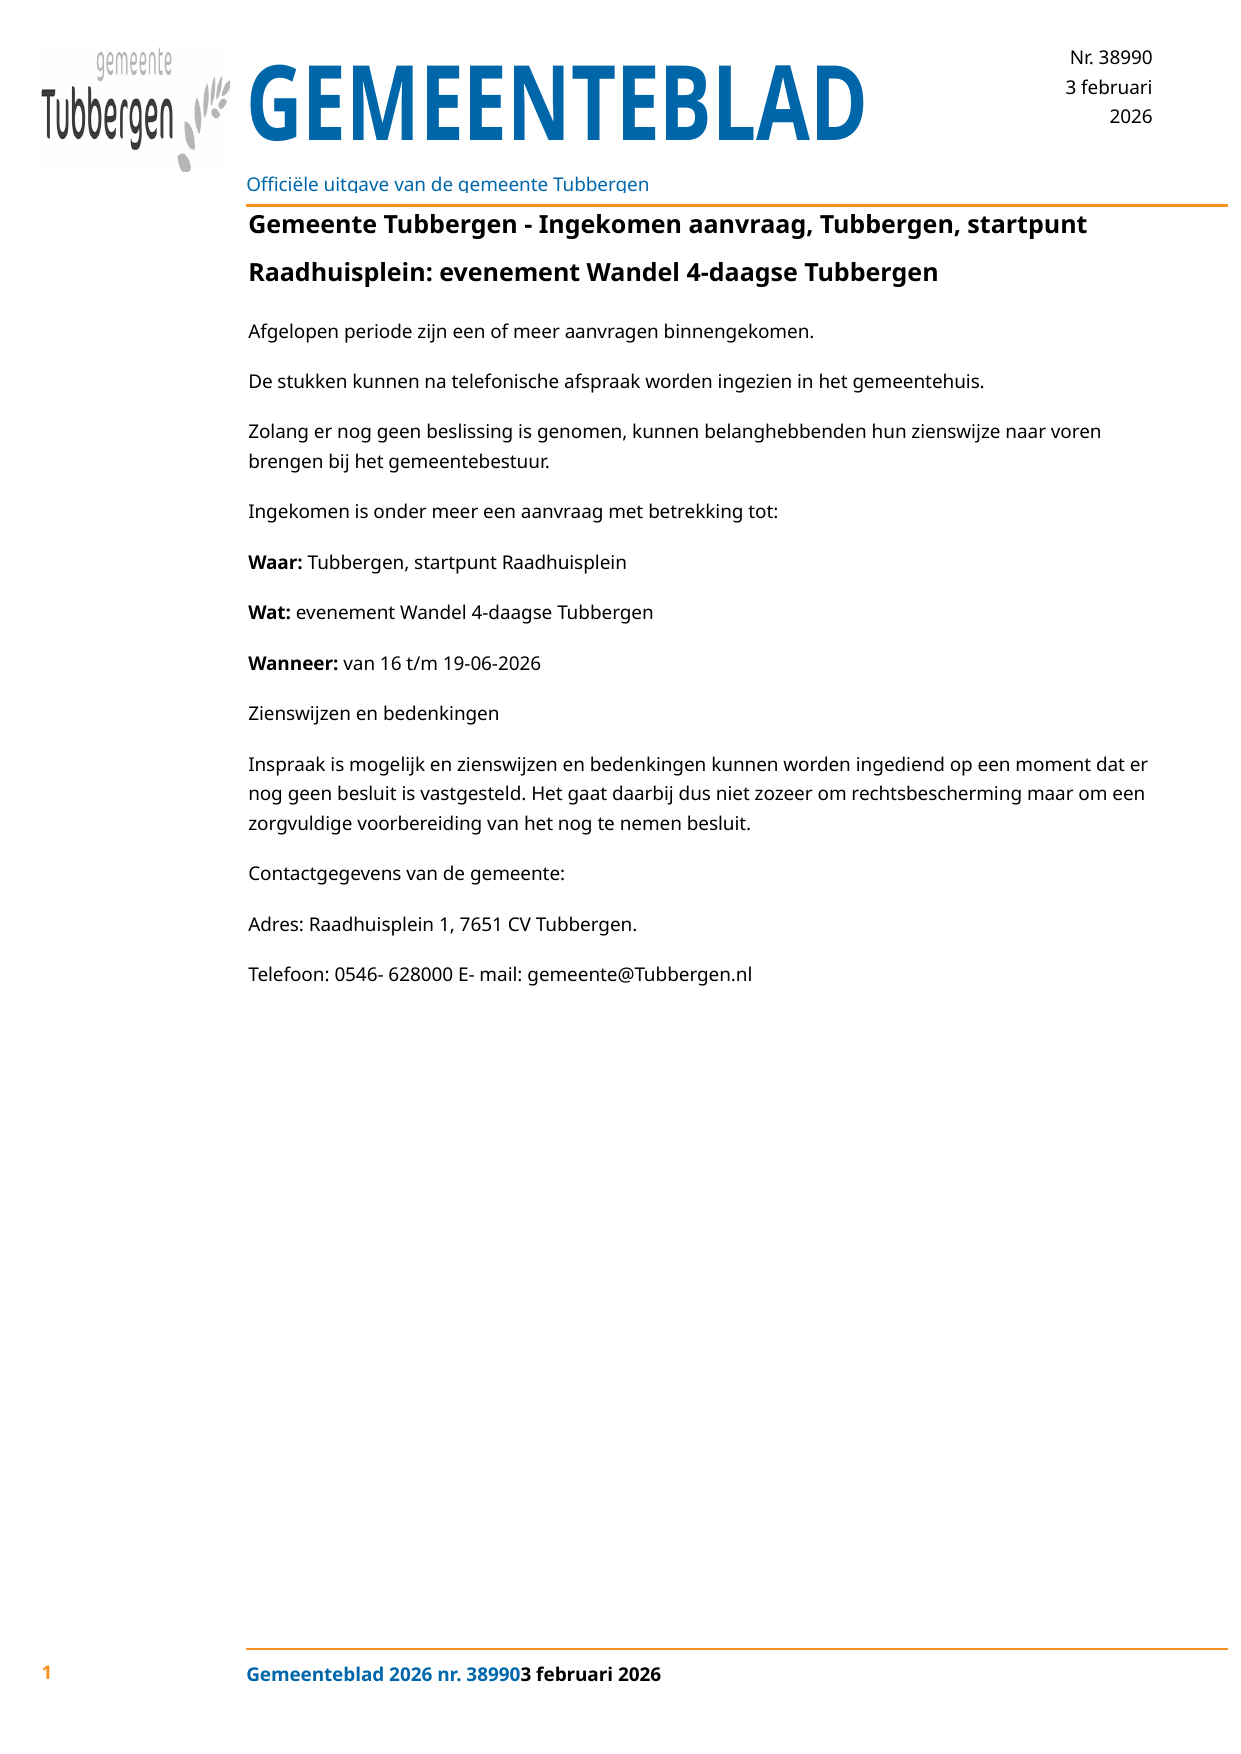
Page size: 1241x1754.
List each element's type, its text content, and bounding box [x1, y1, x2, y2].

text Ingekomen is onder meer een aanvraag met betrekking tot: [248, 499, 1152, 524]
text Adres: Raadhuisplein 1, 7651 CV Tubbergen. [248, 911, 1152, 937]
text Zienswijzen en bedenkingen [248, 700, 1152, 726]
text Wanneer: van 16 t/m 19-06-2026 [248, 650, 1152, 676]
text Inspraak is mogelijk en zienswijzen en bedenkingen kunnen worden ingediend op een moment dat er nog geen besluit is vastgesteld. Het gaat daarbij dus niet zozeer om rechtsbescherming maar om een zorgvuldige voorbereiding van het nog te nemen besluit. [248, 751, 1152, 836]
text Waar: Tubbergen, startpunt Raadhuisplein [248, 549, 1152, 575]
picture [41, 47, 231, 172]
text Telefoon: 0546- 628000 E- mail: gemeente@Tubbergen.nl [248, 961, 1152, 987]
text Afgelopen periode zijn een of meer aanvragen binnengekomen. [248, 318, 1152, 344]
text Zolang er nog geen beslissing is genomen, kunnen belanghebbenden hun zienswijze naar voren brengen bij het gemeentebestuur. [248, 419, 1152, 474]
text Contactgegevens van de gemeente: [248, 860, 1152, 886]
text Gemeente Tubbergen - Ingekomen aanvraag, Tubbergen, startpunt Raadhuisplein: evenement Wandel 4-daagse Tubbergen [248, 207, 1152, 288]
text De stukken kunnen na telefonische afspraak worden ingezien in het gemeentehuis. [248, 368, 1152, 394]
text Wat: evenement Wandel 4-daagse Tubbergen [248, 599, 1152, 625]
